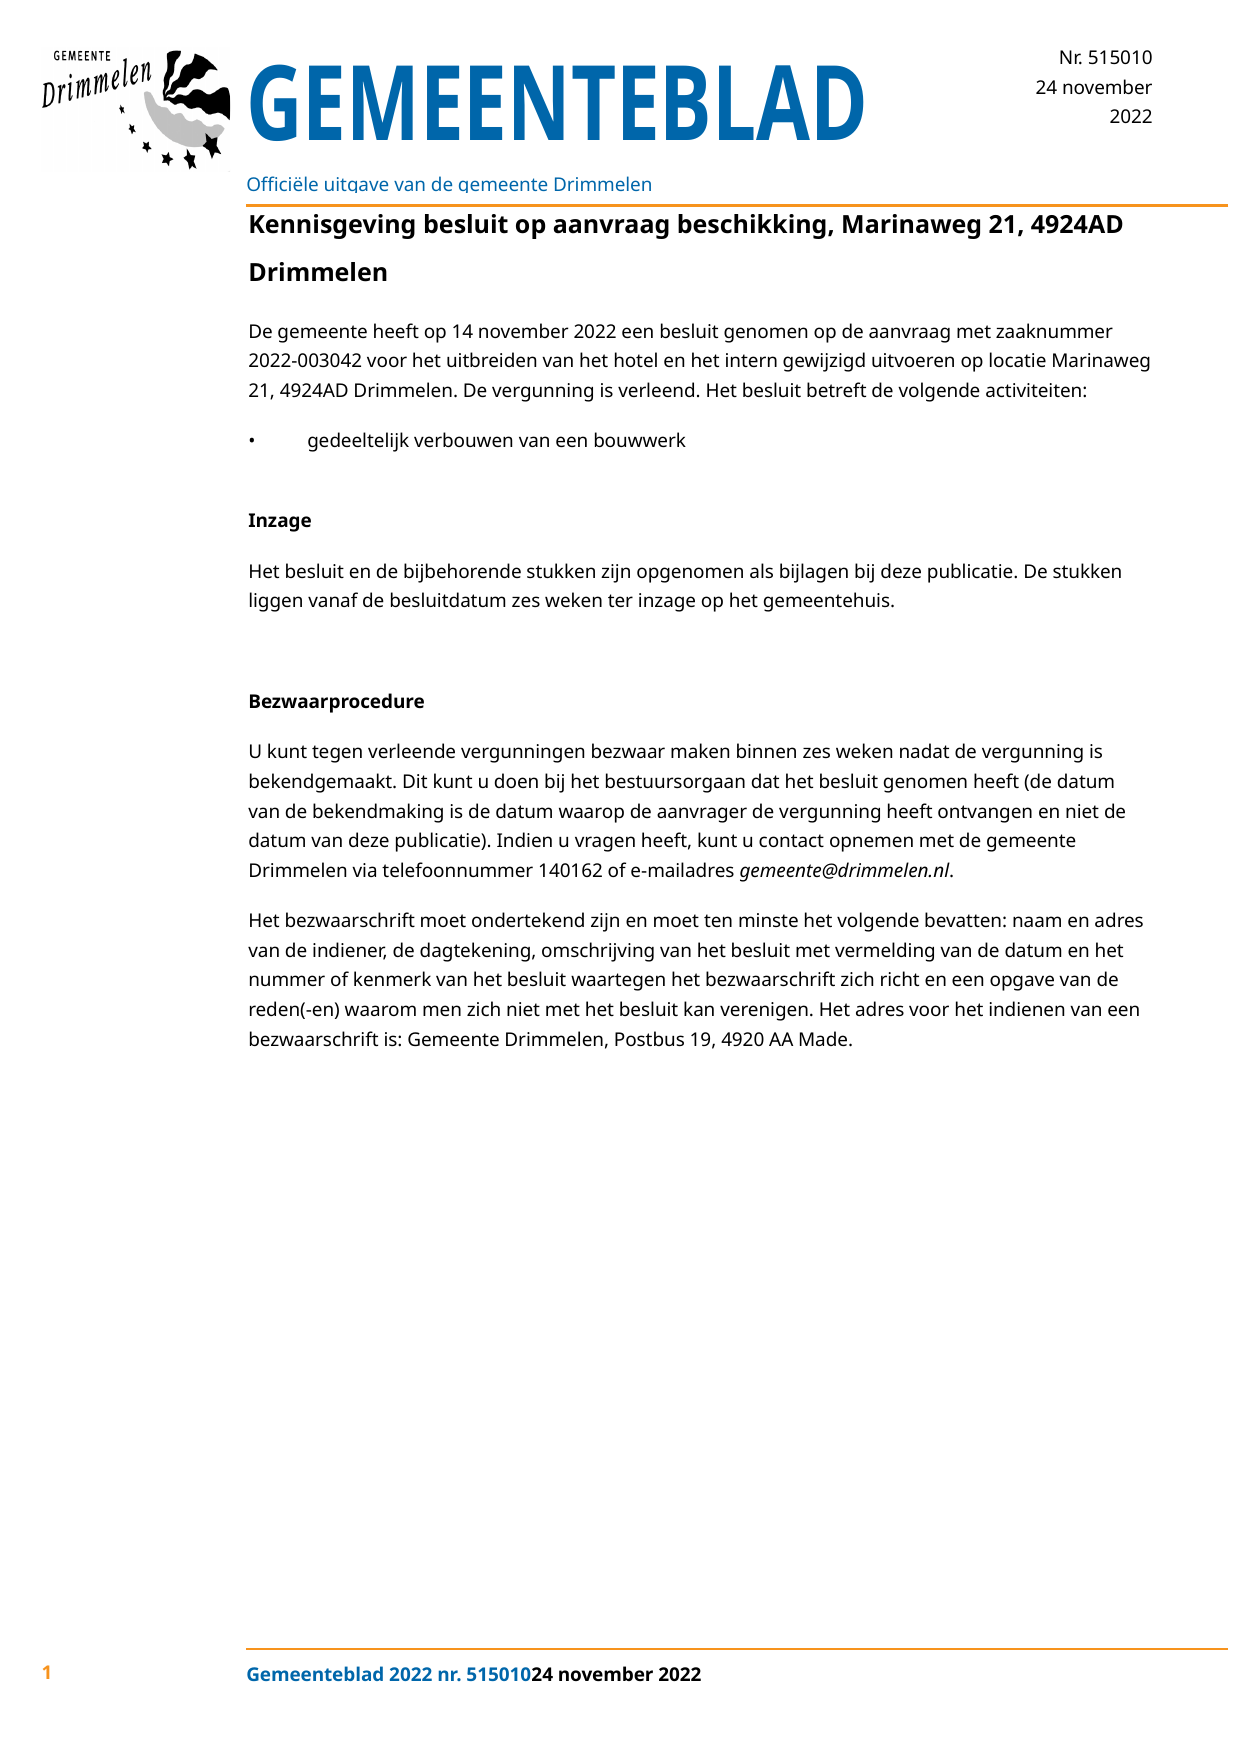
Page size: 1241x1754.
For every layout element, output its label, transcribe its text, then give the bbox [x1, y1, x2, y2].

text Inzage [248, 507, 1152, 533]
text U kunt tegen verleende vergunningen bezwaar maken binnen zes weken nadat de vergunning is bekendgemaakt. Dit kunt u doen bij het bestuursorgaan dat het besluit genomen heeft (de datum van de bekendmaking is de datum waarop de aanvrager de vergunning heeft ontvangen en niet de datum van deze publicatie). Indien u vragen heeft, kunt u contact opnemen met de gemeente Drimmelen via telefoonnummer 140162 of e-mailadres gemeente@drimmelen.nl. [248, 739, 1152, 883]
text Het besluit en de bijbehorende stukken zijn opgenomen als bijlagen bij deze publicatie. De stukken liggen vanaf de besluitdatum zes weken ter inzage op het gemeentehuis. [248, 558, 1152, 613]
text Bezwaarprocedure [248, 688, 1152, 714]
text De gemeente heeft op 14 november 2022 een besluit genomen op de aanvraag met zaaknummer 2022-003042 voor het uitbreiden van het hotel en het intern gewijzigd uitvoeren op locatie Marinaweg 21, 4924AD Drimmelen. De vergunning is verleend. Het besluit betreft de volgende activiteiten: [248, 318, 1152, 403]
text Kennisgeving besluit op aanvraag beschikking, Marinaweg 21, 4924AD Drimmelen [248, 207, 1152, 288]
picture [41, 47, 231, 172]
text Het bezwaarschrift moet ondertekend zijn en moet ten minste het volgende bevatten: naam en adres van de indiener, de dagtekening, omschrijving van het besluit met vermelding van de datum en het nummer of kenmerk van het besluit waartegen het bezwaarschrift zich richt en een opgave van de reden(-en) waarom men zich niet met het besluit kan verenigen. Het adres voor het indienen van een bezwaarschrift is: Gemeente Drimmelen, Postbus 19, 4920 AA Made. [248, 907, 1152, 1052]
list gedeeltelijk verbouwen van een bouwwerk [248, 427, 1152, 453]
